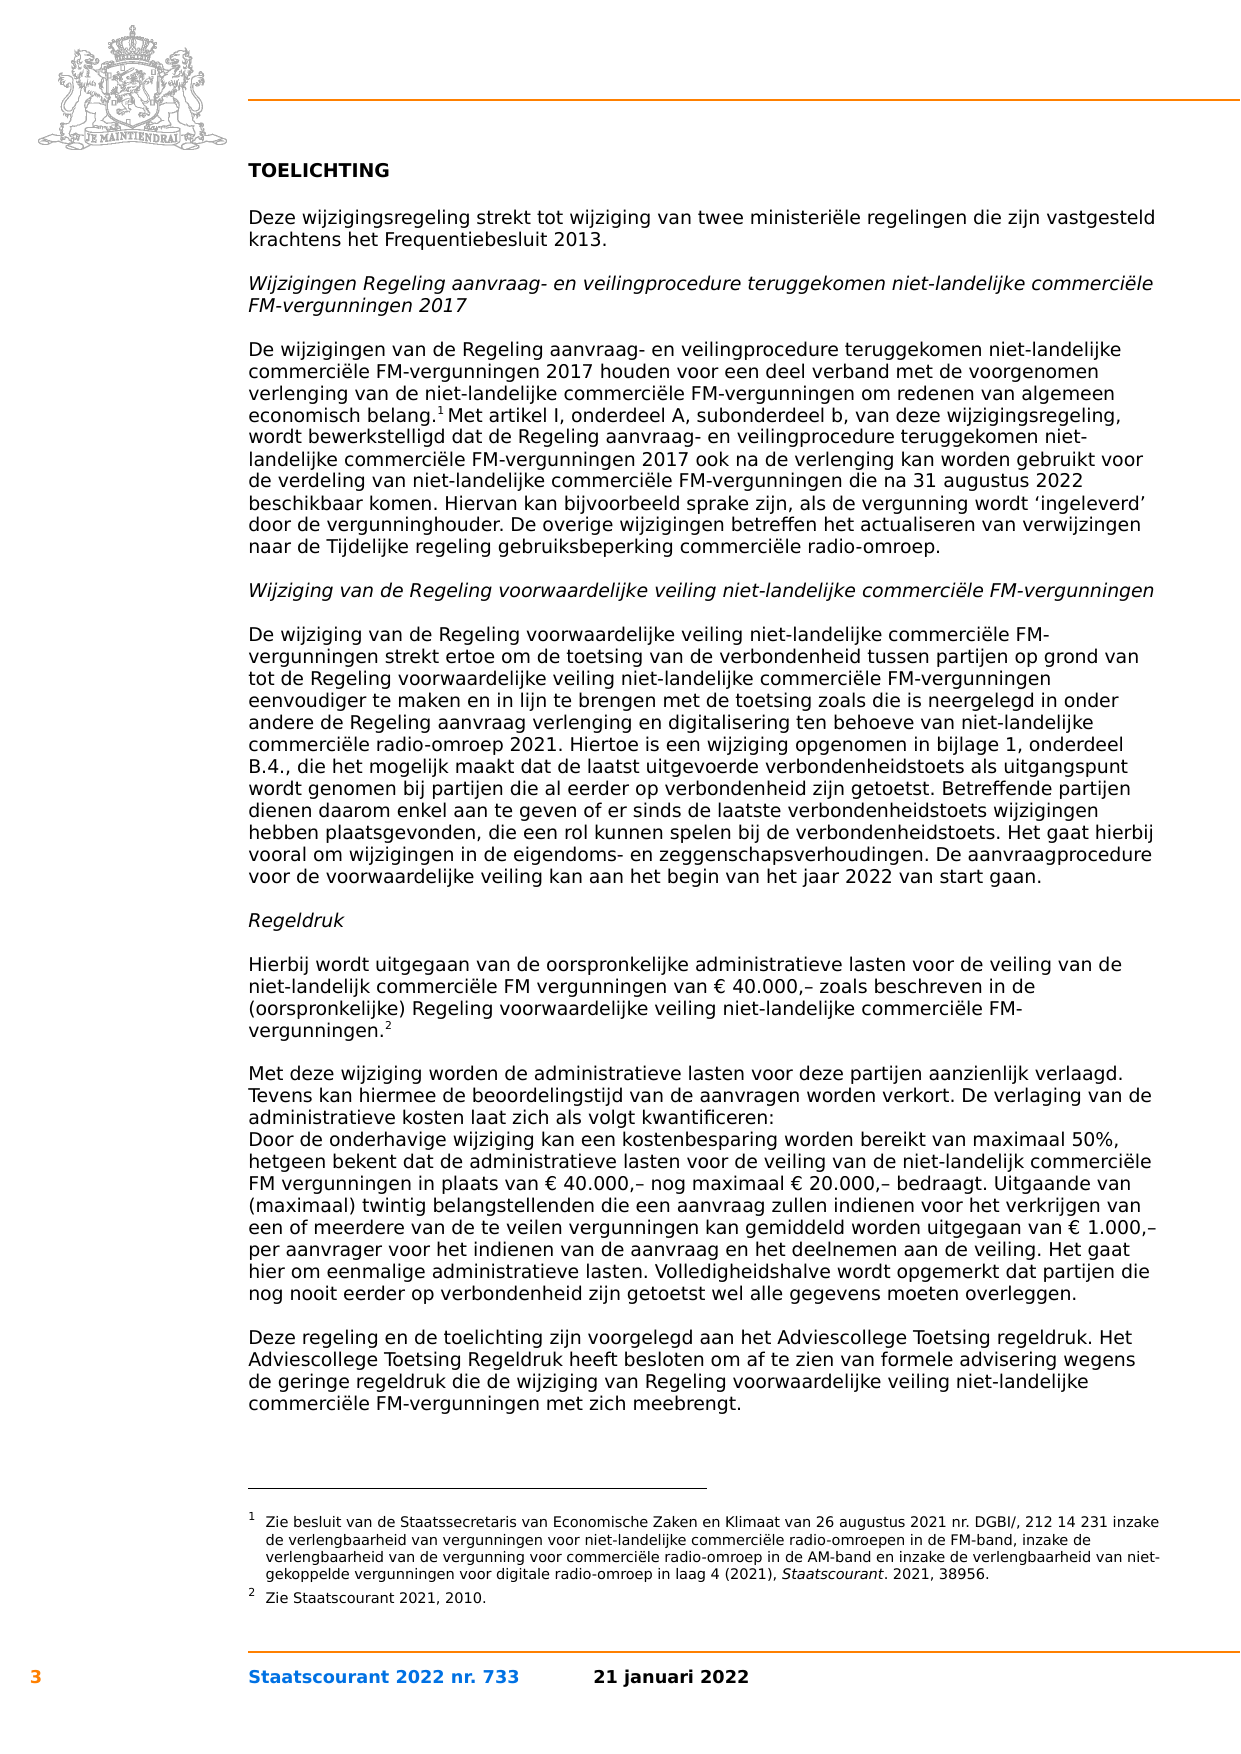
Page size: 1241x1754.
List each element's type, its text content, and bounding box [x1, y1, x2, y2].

text Deze regeling en de toelichting zijn voorgelegd aan het Adviescollege Toetsing regeldruk. Het Adviescollege Toetsing Regeldruk heeft besloten om af te zien van formele advisering wegens de geringe regeldruk die de wijziging van Regeling voorwaardelijke veiling niet-landelijke commerciële FM-vergunningen met zich meebrengt. [248, 1327, 1163, 1415]
text De wijziging van de Regeling voorwaardelijke veiling niet-landelijke commerciële FM-vergunningen strekt ertoe om de toetsing van de verbondenheid tussen partijen op grond van tot de Regeling voorwaardelijke veiling niet-landelijke commerciële FM-vergunningen eenvoudiger te maken en in lijn te brengen met de toetsing zoals die is neergelegd in onder andere de Regeling aanvraag verlenging en digitalisering ten behoeve van niet-landelijke commerciële radio-omroep 2021. Hiertoe is een wijziging opgenomen in bijlage 1, onderdeel B.4., die het mogelijk maakt dat de laatst uitgevoerde verbondenheidstoets als uitgangspunt wordt genomen bij partijen die al eerder op verbondenheid zijn getoetst. Betreffende partijen dienen daarom enkel aan te geven of er sinds de laatste verbondenheidstoets wijzigingen hebben plaatsgevonden, die een rol kunnen spelen bij de verbondenheidstoets. Het gaat hierbij vooral om wijzigingen in de eigendoms- en zeggenschapsverhoudingen. De aanvraagprocedure voor de voorwaardelijke veiling kan aan het begin van het jaar 2022 van start gaan. [248, 624, 1163, 888]
text De wijzigingen van de Regeling aanvraag- en veilingprocedure teruggekomen niet-landelijke commerciële FM-vergunningen 2017 houden voor een deel verband met de voorgenomen verlenging van de niet-landelijke commerciële FM-vergunningen om redenen van algemeen economisch belang.Met artikel I, onderdeel A, subonderdeel b, van deze wijzigingsregeling, wordt bewerkstelligd dat de Regeling aanvraag- en veilingprocedure teruggekomen niet-landelijke commerciële FM-vergunningen 2017 ook na de verlenging kan worden gebruikt voor de verdeling van niet-landelijke commerciële FM-vergunningen die na 31 augustus 2022 beschikbaar komen. Hiervan kan bijvoorbeeld sprake zijn, als de vergunning wordt ‘ingeleverd’ door de vergunninghouder. De overige wijzigingen betreffen het actualiseren van verwijzingen naar de Tijdelijke regeling gebruiksbeperking commerciële radio-omroep. [248, 338, 1163, 558]
text Zie Staatscourant 2021, 2010. [248, 1586, 1163, 1608]
subtitle Wijziging van de Regeling voorwaardelijke veiling niet-landelijke commerciële FM-vergunningen [248, 580, 1163, 602]
subtitle Wijzigingen Regeling aanvraag- en veilingprocedure teruggekomen niet-landelijke commerciële FM-vergunningen 2017 [248, 273, 1163, 317]
text Zie besluit van de Staatssecretaris van Economische Zaken en Klimaat van 26 augustus 2021 nr. DGBI/, 212 14 231 inzake de verlengbaarheid van vergunningen voor niet-landelijke commerciële radio-omroepen in de FM-band, inzake de verlengbaarheid van de vergunning voor commerciële radio-omroep in de AM-band en inzake de verlengbaarheid van niet-gekoppelde vergunningen voor digitale radio-omroep in laag 4 (2021), Staatscourant. 2021, 38956. [248, 1510, 1163, 1583]
subtitle Regeldruk [248, 910, 1163, 932]
subtitle TOELICHTING [248, 160, 1163, 182]
text Met deze wijziging worden de administratieve lasten voor deze partijen aanzienlijk verlaagd. Tevens kan hiermee de beoordelingstijd van de aanvragen worden verkort. De verlaging van de administratieve kosten laat zich als volgt kwantificeren: [248, 1063, 1163, 1129]
text Door de onderhavige wijziging kan een kostenbesparing worden bereikt van maximaal 50%, hetgeen bekent dat de administratieve lasten voor de veiling van de niet-landelijk commerciële FM vergunningen in plaats van € 40.000,– nog maximaal € 20.000,– bedraagt. Uitgaande van (maximaal) twintig belangstellenden die een aanvraag zullen indienen voor het verkrijgen van een of meerdere van de te veilen vergunningen kan gemiddeld worden uitgegaan van € 1.000,– per aanvrager voor het indienen van de aanvraag en het deelnemen aan de veiling. Het gaat hier om eenmalige administratieve lasten. Volledigheidshalve wordt opgemerkt dat partijen die nog nooit eerder op verbondenheid zijn getoetst wel alle gegevens moeten overleggen. [248, 1129, 1163, 1305]
text Deze wijzigingsregeling strekt tot wijziging van twee ministeriële regelingen die zijn vastgesteld krachtens het Frequentiebesluit 2013. [248, 207, 1163, 251]
text Hierbij wordt uitgegaan van de oorspronkelijke administratieve lasten voor de veiling van de niet-landelijk commerciële FM vergunningen van € 40.000,– zoals beschreven in de (oorspronkelijke) Regeling voorwaardelijke veiling niet-landelijke commerciële FM-vergunningen. [248, 953, 1163, 1041]
picture [38, 25, 227, 150]
